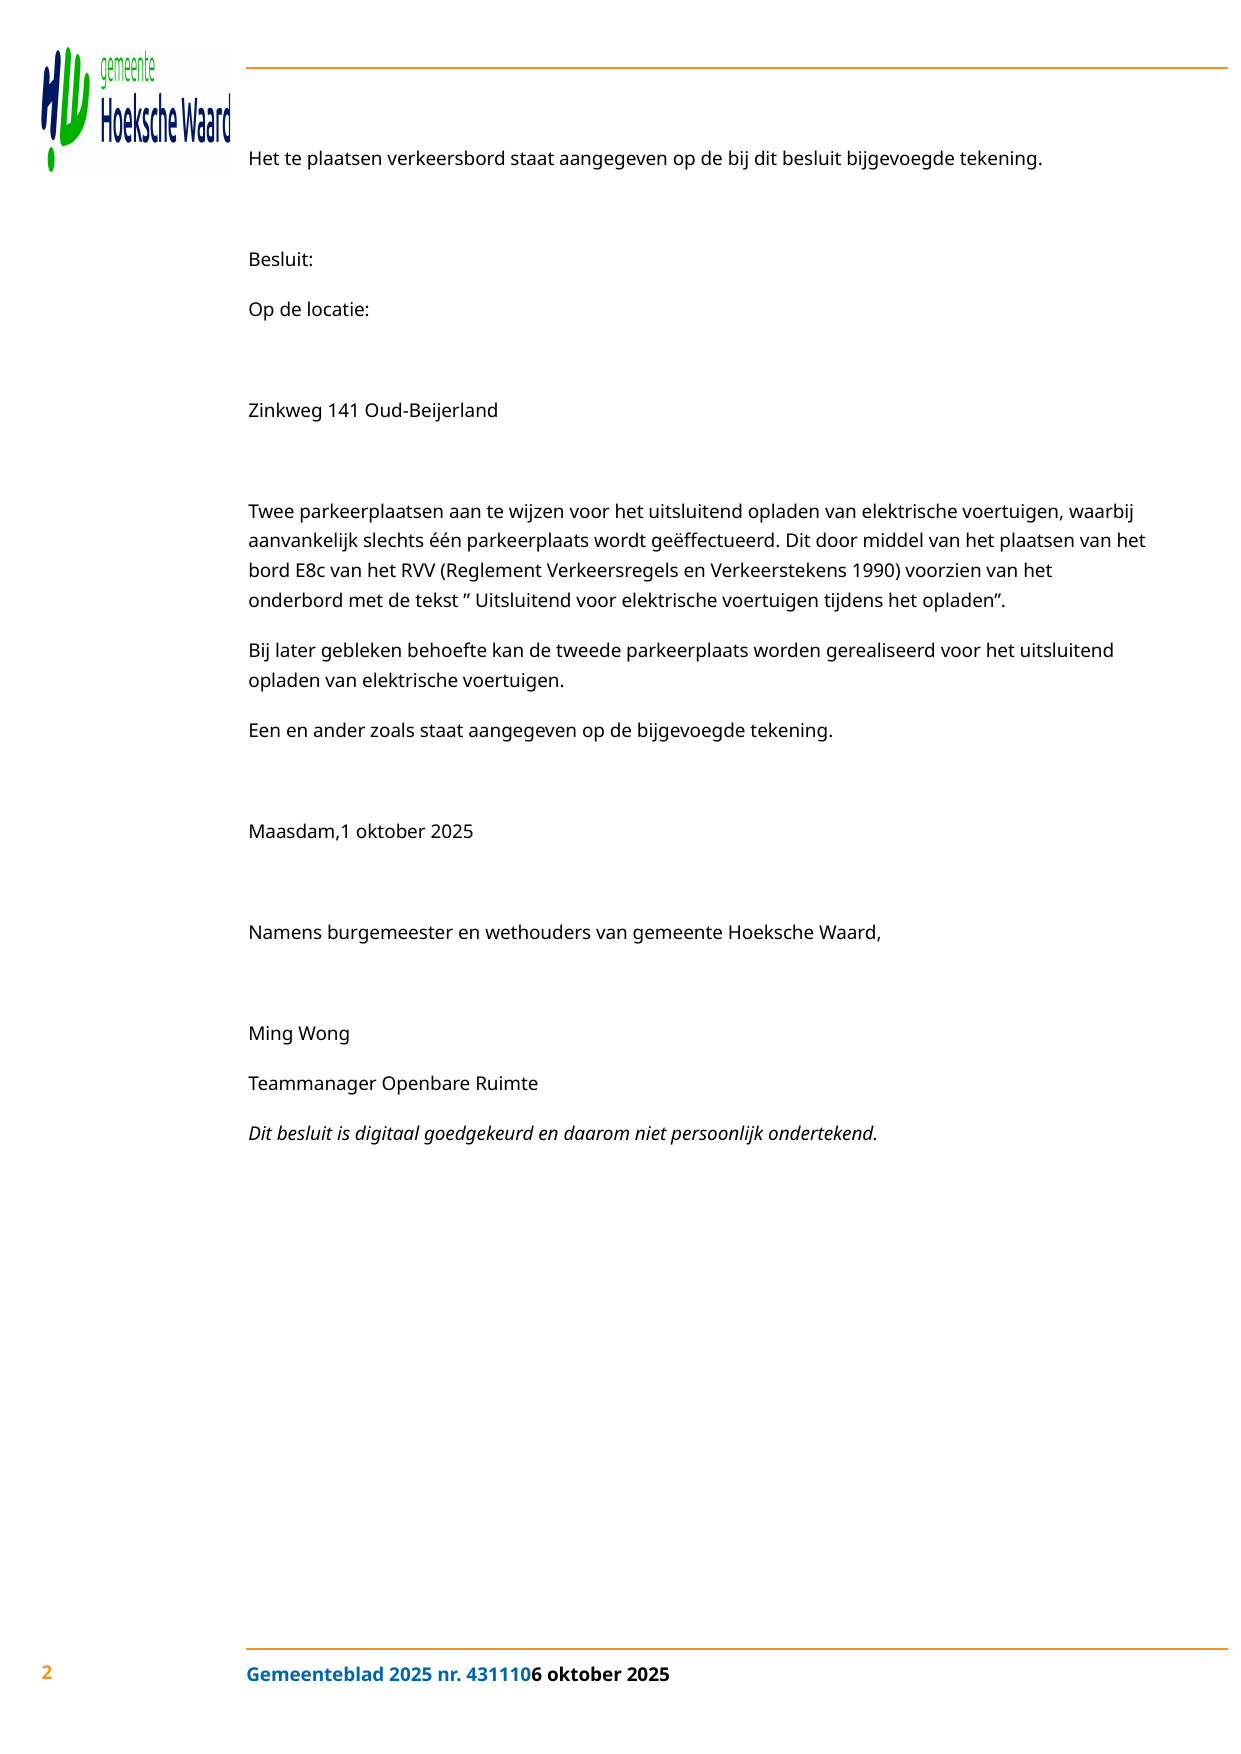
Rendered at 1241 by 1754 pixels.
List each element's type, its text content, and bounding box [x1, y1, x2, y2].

text Het te plaatsen verkeersbord staat aangegeven op de bij dit besluit bijgevoegde tekening. [248, 145, 1152, 171]
text Ming Wong [248, 1020, 1152, 1046]
text Bij later gebleken behoefte kan de tweede parkeerplaats worden gerealiseerd voor het uitsluitend opladen van elektrische voertuigen. [248, 637, 1152, 693]
text Zinkweg 141 Oud-Beijerland [248, 397, 1152, 423]
text Dit besluit is digitaal goedgekeurd en daarom niet persoonlijk ondertekend. [248, 1121, 1152, 1146]
picture [41, 47, 231, 172]
text Een en ander zoals staat aangegeven op de bijgevoegde tekening. [248, 717, 1152, 743]
text Teammanager Openbare Ruimte [248, 1070, 1152, 1096]
text Besluit: [248, 246, 1152, 272]
text Maasdam,1 oktober 2025 [248, 818, 1152, 844]
text Twee parkeerplaatsen aan te wijzen voor het uitsluitend opladen van elektrische voertuigen, waarbij aanvankelijk slechts één parkeerplaats wordt geëffectueerd. Dit door middel van het plaatsen van het bord E8c van het RVV (Reglement Verkeersregels en Verkeerstekens 1990) voorzien van het onderbord met de tekst ” Uitsluitend voor elektrische voertuigen tijdens het opladen”. [248, 498, 1152, 613]
text Namens burgemeester en wethouders van gemeente Hoeksche Waard, [248, 919, 1152, 945]
text Op de locatie: [248, 296, 1152, 322]
